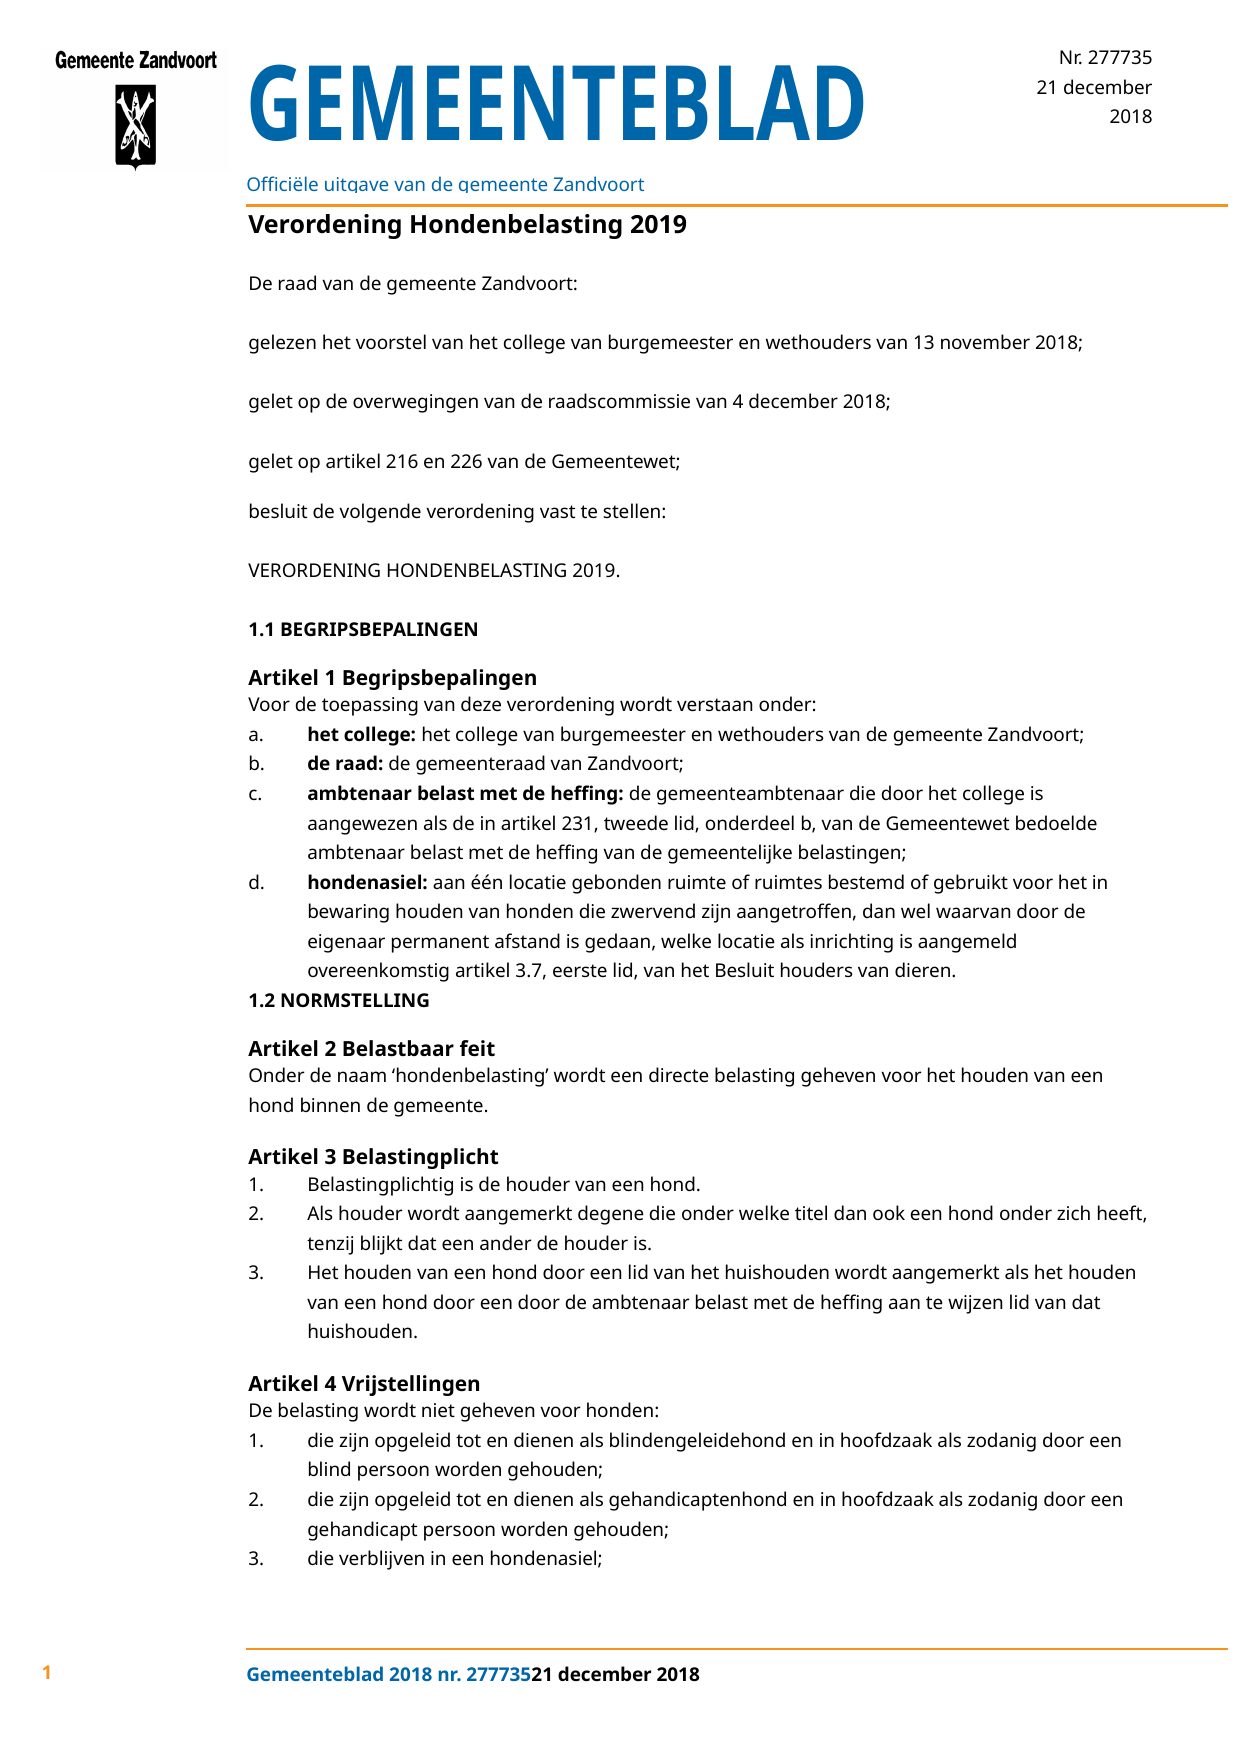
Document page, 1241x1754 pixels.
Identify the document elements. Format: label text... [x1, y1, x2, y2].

text De raad van de gemeente Zandvoort: [248, 270, 1152, 296]
text 1.1 BEGRIPSBEPALINGEN [248, 616, 1152, 642]
list die verblijven in een hondenasiel; [248, 1545, 1152, 1571]
text besluit de volgende verordening vast te stellen: [248, 498, 1152, 524]
text Artikel 2 Belastbaar feit [248, 1034, 1152, 1062]
text Verordening Hondenbelasting 2019 [248, 207, 1152, 241]
list Belastingplichtig is de houder van een hond. [248, 1171, 1152, 1196]
text Artikel 3 Belastingplicht [248, 1142, 1152, 1171]
list het college: het college van burgemeester en wethouders van de gemeente Zandvoort; [248, 721, 1152, 747]
list die zijn opgeleid tot en dienen als gehandicaptenhond en in hoofdzaak als zodanig door een gehandicapt persoon worden gehouden; [248, 1486, 1152, 1542]
list hondenasiel: aan één locatie gebonden ruimte of ruimtes bestemd of gebruikt voor het in bewaring houden van honden die zwervend zijn aangetroffen, dan wel waarvan door de eigenaar permanent afstand is gedaan, welke locatie als inrichting is aangemeld overeenkomstig artikel 3.7, eerste lid, van het Besluit houders van dieren. [248, 869, 1152, 983]
list Als houder wordt aangemerkt degene die onder welke titel dan ook een hond onder zich heeft, tenzij blijkt dat een ander de houder is. [248, 1200, 1152, 1256]
text gelet op artikel 216 en 226 van de Gemeentewet; [248, 448, 1152, 473]
text 1.2 NORMSTELLING [248, 987, 1152, 1013]
list Het houden van een hond door een lid van het huishouden wordt aangemerkt als het houden van een hond door een door de ambtenaar belast met de heffing aan te wijzen lid van dat huishouden. [248, 1259, 1152, 1344]
text De belasting wordt niet geheven voor honden: [248, 1397, 1152, 1423]
text Voor de toepassing van deze verordening wordt verstaan onder: [248, 691, 1152, 717]
text Artikel 1 Begripsbepalingen [248, 663, 1152, 691]
text VERORDENING HONDENBELASTING 2019. [248, 557, 1152, 583]
text Onder de naam ‘hondenbelasting’ wordt een directe belasting geheven voor het houden van een hond binnen de gemeente. [248, 1062, 1152, 1118]
list de raad: de gemeenteraad van Zandvoort; [248, 751, 1152, 776]
text Artikel 4 Vrijstellingen [248, 1369, 1152, 1397]
list die zijn opgeleid tot en dienen als blindengeleidehond en in hoofdzaak als zodanig door een blind persoon worden gehouden; [248, 1427, 1152, 1482]
list ambtenaar belast met de heffing: de gemeenteambtenaar die door het college is aangewezen als de in artikel 231, tweede lid, onderdeel b, van de Gemeentewet bedoelde ambtenaar belast met de heffing van de gemeentelijke belastingen; [248, 780, 1152, 865]
picture [41, 47, 231, 172]
text gelezen het voorstel van het college van burgemeester en wethouders van 13 november 2018; [248, 329, 1152, 355]
text gelet op de overwegingen van de raadscommissie van 4 december 2018; [248, 389, 1152, 414]
